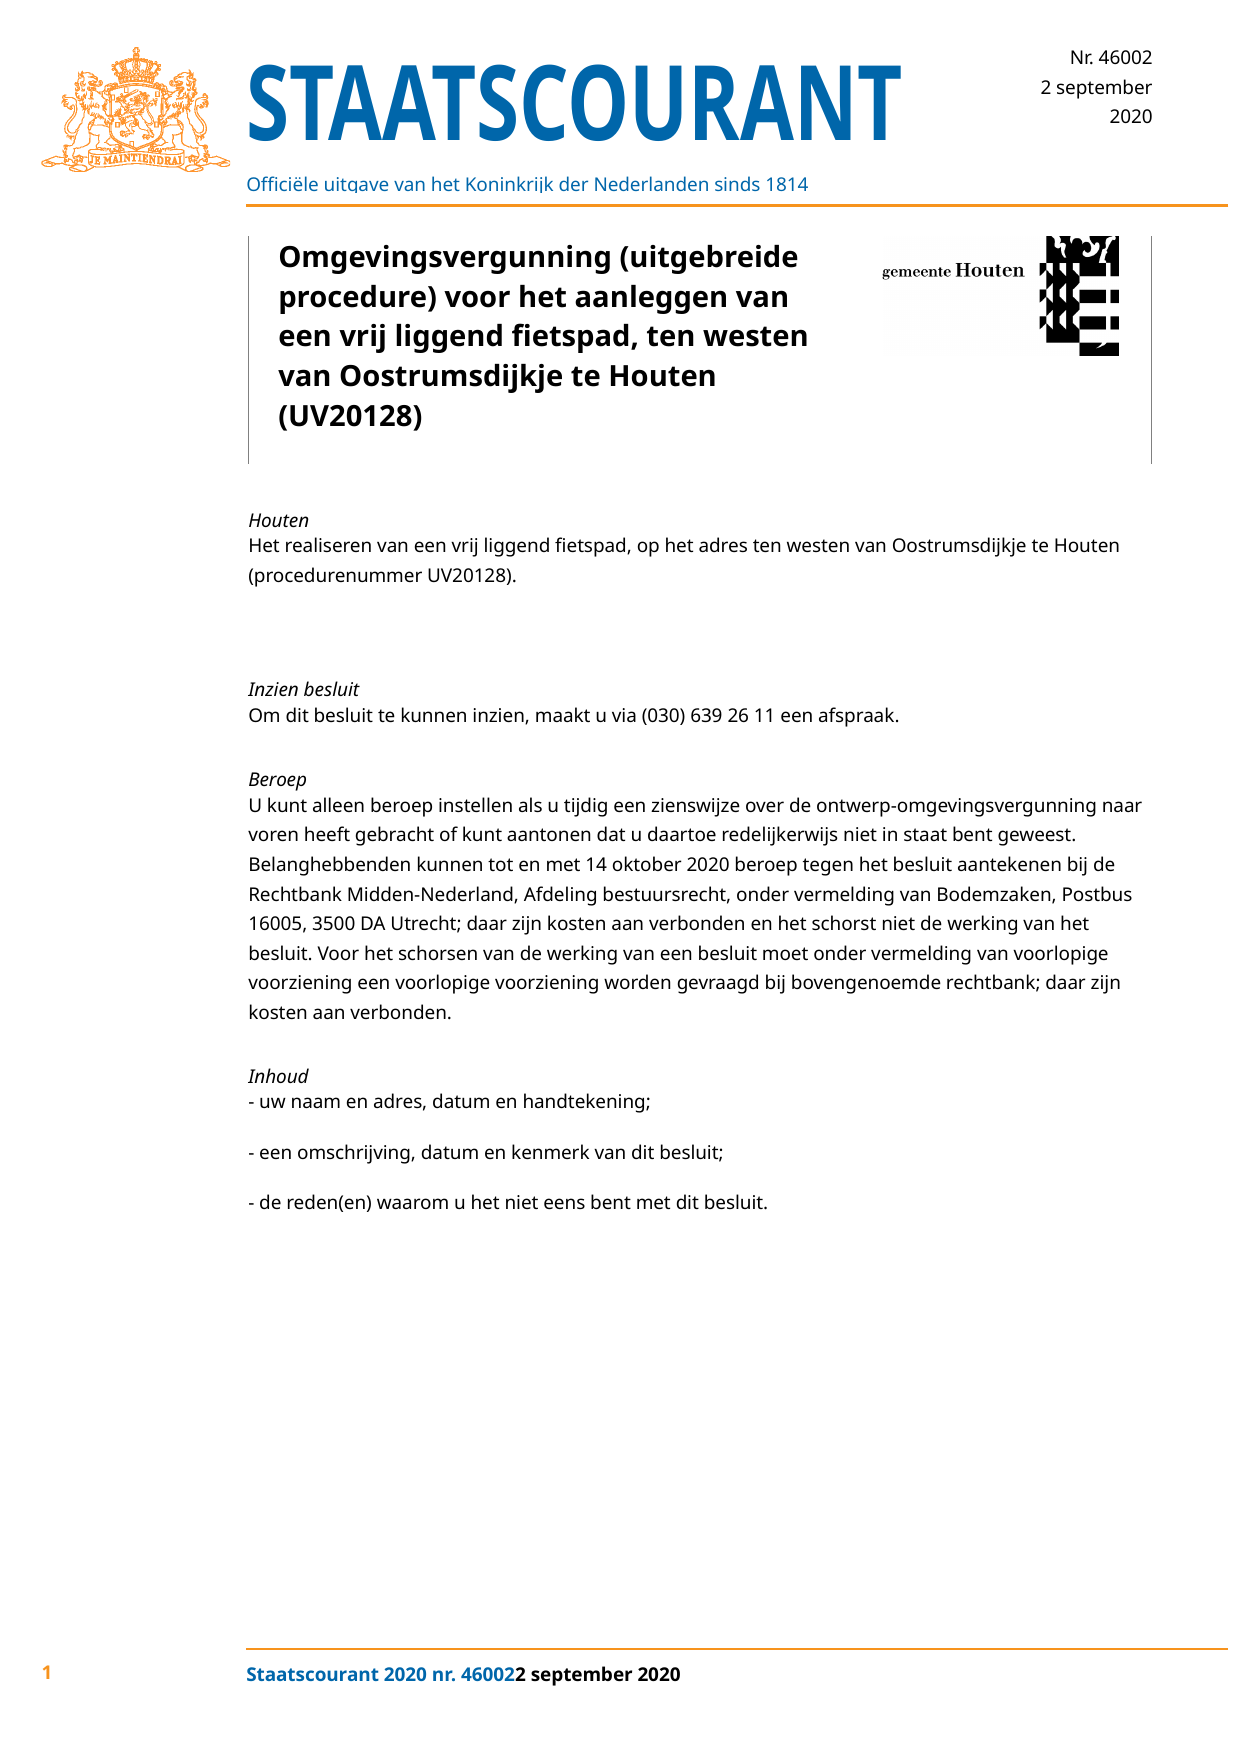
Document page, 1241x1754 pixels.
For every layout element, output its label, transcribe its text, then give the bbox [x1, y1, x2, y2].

text - de reden(en) waarom u het niet eens bent met dit besluit. [248, 1189, 1152, 1215]
text Om dit besluit te kunnen inzien, maakt u via (030) 639 26 11 een afspraak. [248, 702, 1152, 728]
text - uw naam en adres, datum en handtekening; [248, 1089, 1152, 1114]
text Beroep [248, 766, 1152, 792]
text Inzien besluit [248, 677, 1152, 702]
text - een omschrijving, datum en kenmerk van dit besluit; [248, 1139, 1152, 1165]
table_header [850, 236, 1151, 464]
text Het realiseren van een vrij liggend fietspad, op het adres ten westen van Oostrumsdijkje te Houten (procedurenummer UV20128). [248, 533, 1152, 588]
text U kunt alleen beroep instellen als u tijdig een zienswijze over de ontwerp-omgevingsvergunning naar voren heeft gebracht of kunt aantonen dat u daartoe redelijkerwijs niet in staat bent geweest. Belanghebbenden kunnen tot en met 14 oktober 2020 beroep tegen het besluit aantekenen bij de Rechtbank Midden-Nederland, Afdeling bestuursrecht, onder vermelding van Bodemzaken, Postbus 16005, 3500 DA Utrecht; daar zijn kosten aan verbonden en het schorst niet de werking van het besluit. Voor het schorsen van de werking van een besluit moet onder vermelding van voorlopige voorziening een voorlopige voorziening worden gevraagd bij bovengenoemde rechtbank; daar zijn kosten aan verbonden. [248, 792, 1152, 1025]
table_header Omgevingsvergunning (uitgebreide procedure) voor het aanleggen van een vrij liggend fietspad, ten westen van Oostrumsdijkje te Houten (UV20128) [249, 236, 850, 464]
picture [882, 236, 1119, 356]
text Inhoud [248, 1063, 1152, 1089]
text Houten [248, 507, 1152, 533]
picture [41, 47, 231, 172]
